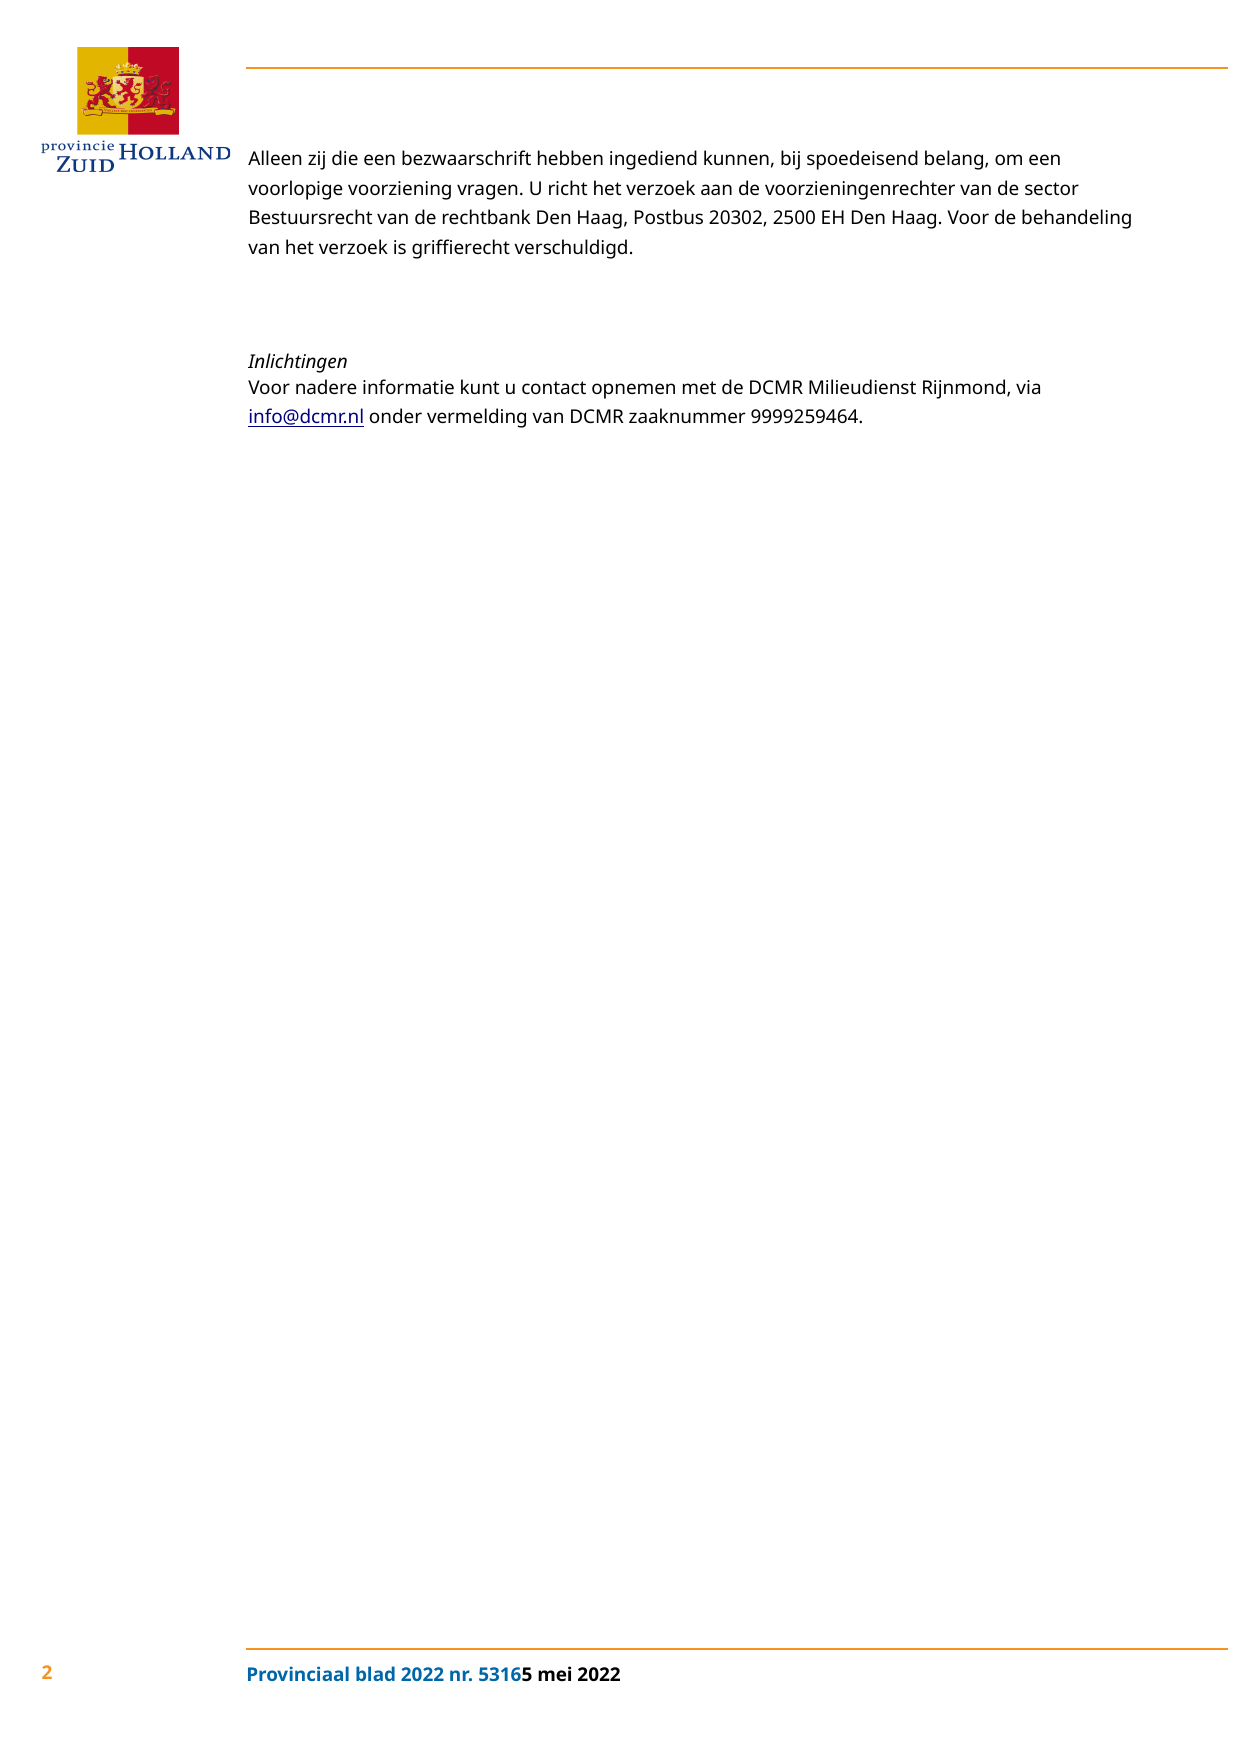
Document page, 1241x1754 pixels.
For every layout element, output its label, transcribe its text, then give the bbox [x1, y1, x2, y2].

text Inlichtingen [248, 348, 1152, 374]
text Voor nadere informatie kunt u contact opnemen met de DCMR Milieudienst Rijnmond, via info@dcmr.nl onder vermelding van DCMR zaaknummer 9999259464. [248, 374, 1152, 429]
picture [41, 47, 231, 172]
text Alleen zij die een bezwaarschrift hebben ingediend kunnen, bij spoedeisend belang, om een voorlopige voorziening vragen. U richt het verzoek aan de voorzieningenrechter van de sector Bestuursrecht van de rechtbank Den Haag, Postbus 20302, 2500 EH Den Haag. Voor de behandeling van het verzoek is griffierecht verschuldigd. [248, 145, 1152, 260]
